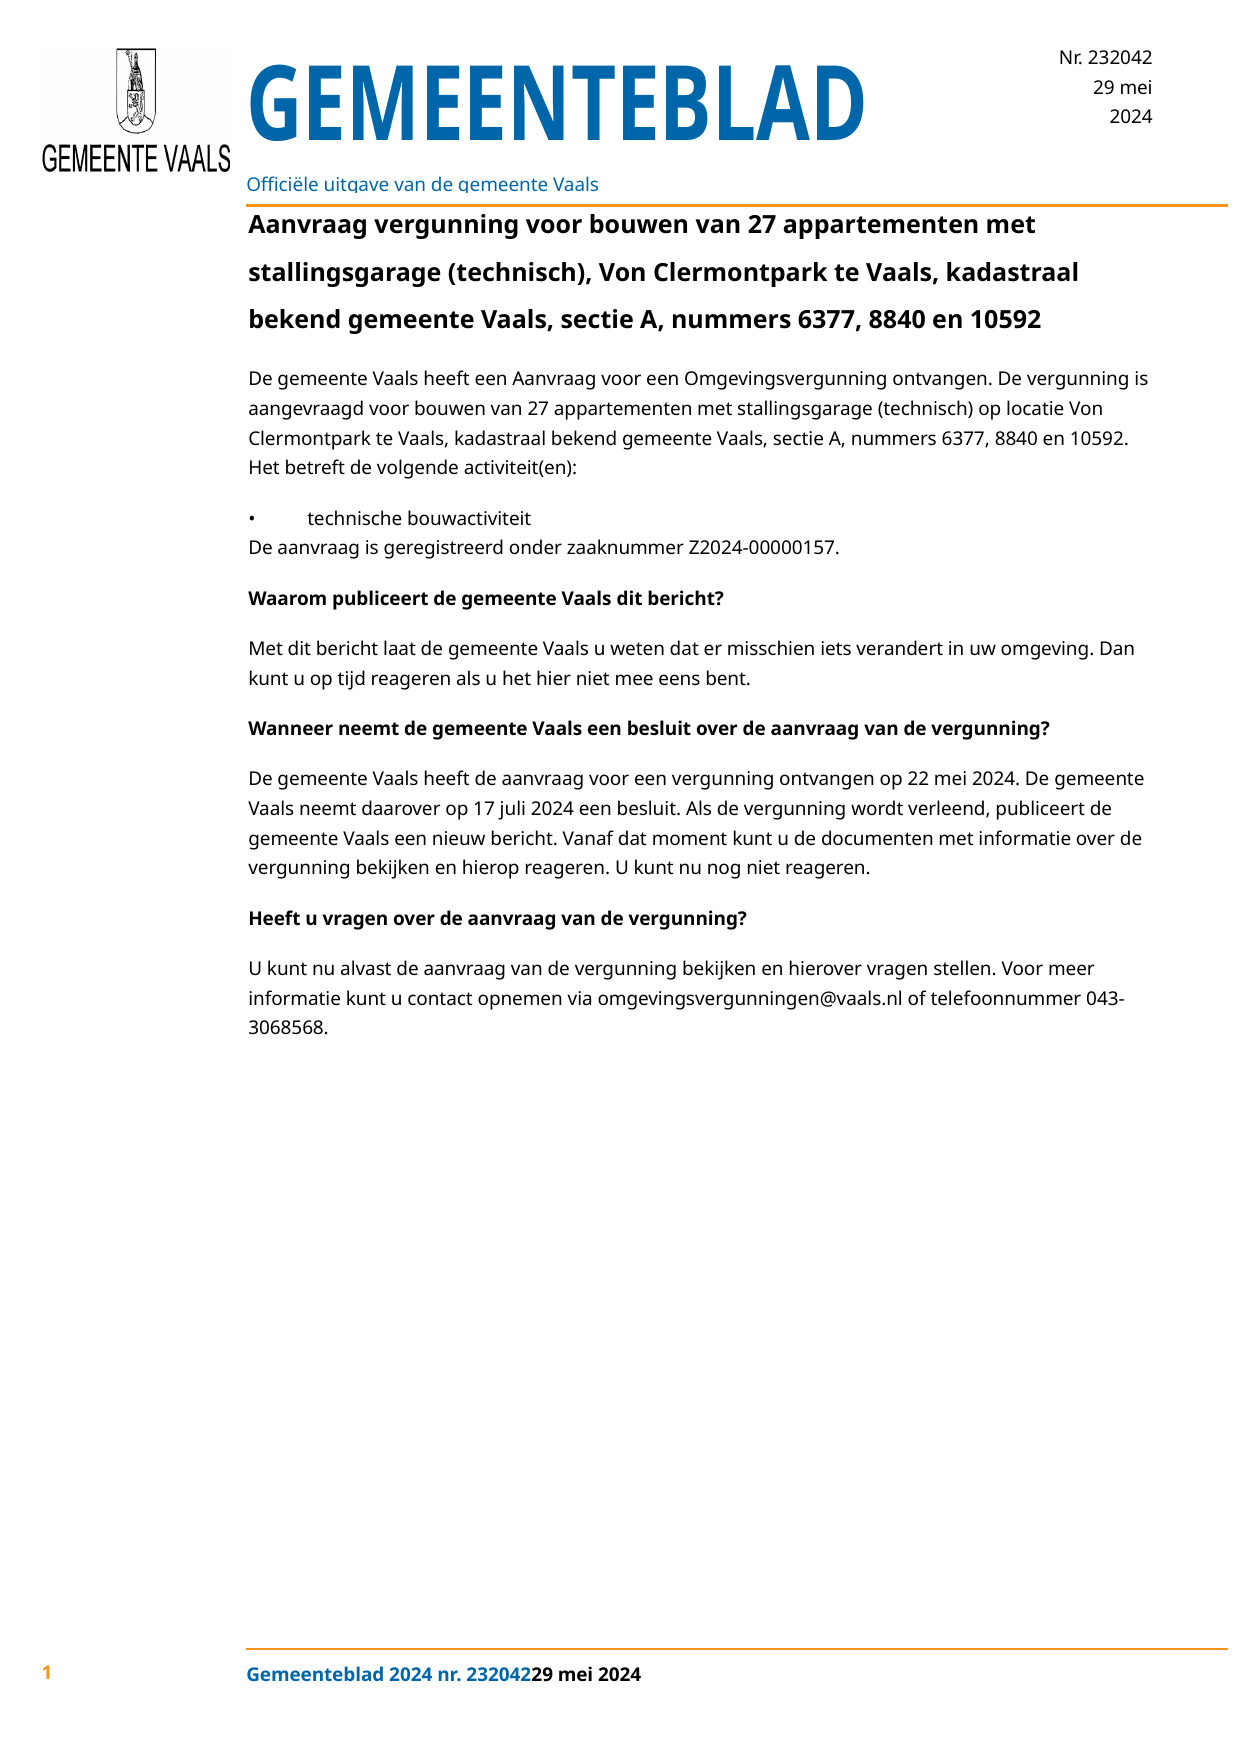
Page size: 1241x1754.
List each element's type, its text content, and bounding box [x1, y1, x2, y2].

text De gemeente Vaals heeft een Aanvraag voor een Omgevingsvergunning ontvangen. De vergunning is aangevraagd voor bouwen van 27 appartementen met stallingsgarage (technisch) op locatie Von Clermontpark te Vaals, kadastraal bekend gemeente Vaals, sectie A, nummers 6377, 8840 en 10592. Het betreft de volgende activiteit(en): [248, 366, 1152, 480]
text Met dit bericht laat de gemeente Vaals u weten dat er misschien iets verandert in uw omgeving. Dan kunt u op tijd reageren als u het hier niet mee eens bent. [248, 635, 1152, 690]
text De gemeente Vaals heeft de aanvraag voor een vergunning ontvangen op 22 mei 2024. De gemeente Vaals neemt daarover op 17 juli 2024 een besluit. Als de vergunning wordt verleend, publiceert de gemeente Vaals een nieuw bericht. Vanaf dat moment kunt u de documenten met informatie over de vergunning bekijken en hierop reageren. U kunt nu nog niet reageren. [248, 766, 1152, 880]
text U kunt nu alvast de aanvraag van de vergunning bekijken en hierover vragen stellen. Voor meer informatie kunt u contact opnemen via omgevingsvergunningen@vaals.nl of telefoonnummer 043-3068568. [248, 955, 1152, 1040]
picture [41, 47, 231, 172]
text De aanvraag is geregistreerd onder zaaknummer Z2024-00000157. [248, 534, 1152, 560]
text Wanneer neemt de gemeente Vaals een besluit over de aanvraag van de vergunning? [248, 715, 1152, 741]
text Waarom publiceert de gemeente Vaals dit bericht? [248, 585, 1152, 610]
text Heeft u vragen over de aanvraag van de vergunning? [248, 905, 1152, 930]
text Aanvraag vergunning voor bouwen van 27 appartementen met stallingsgarage (technisch), Von Clermontpark te Vaals, kadastraal bekend gemeente Vaals, sectie A, nummers 6377, 8840 en 10592 [248, 207, 1152, 336]
list technische bouwactiviteit [248, 505, 1152, 530]
